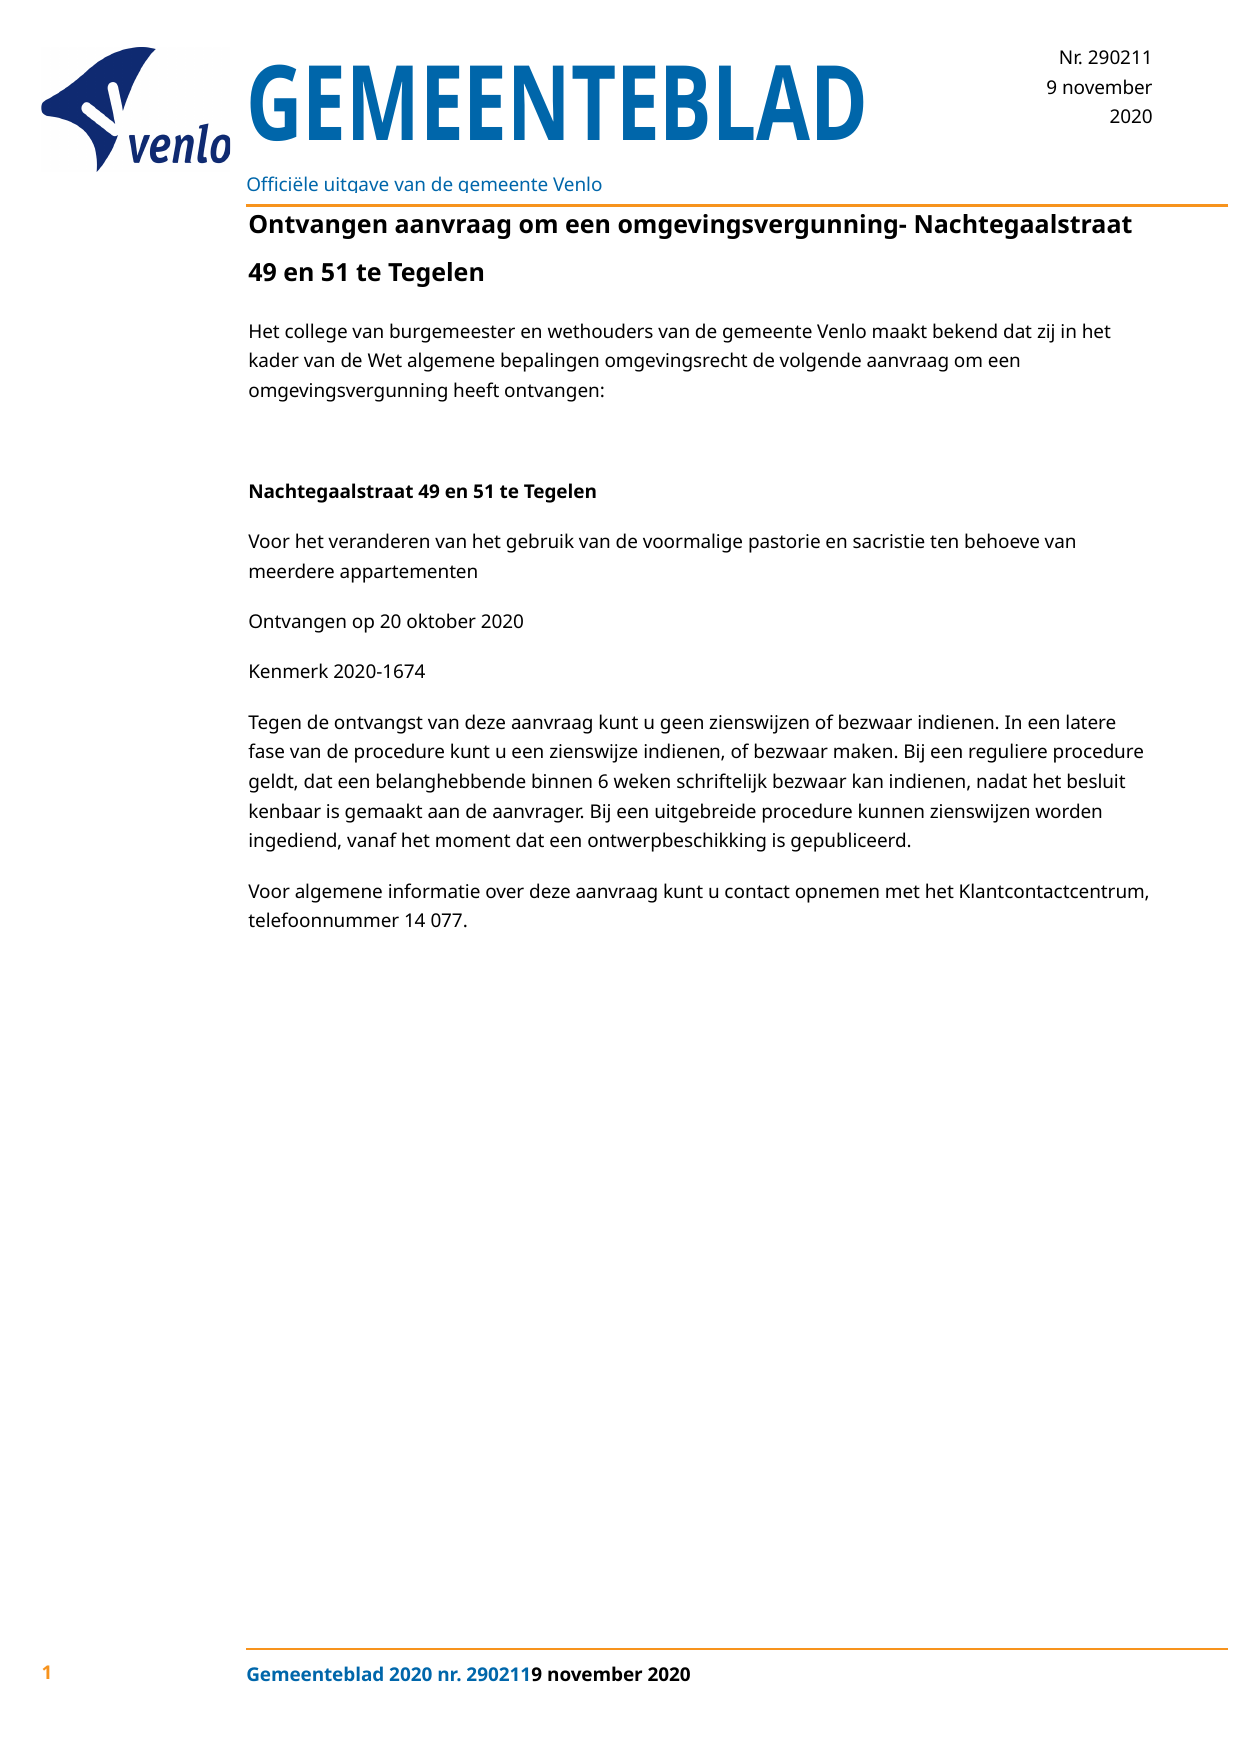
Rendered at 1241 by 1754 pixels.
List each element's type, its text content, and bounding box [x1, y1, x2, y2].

text Nachtegaalstraat 49 en 51 te Tegelen [248, 478, 1152, 504]
text Voor het veranderen van het gebruik van de voormalige pastorie en sacristie ten behoeve van meerdere appartementen [248, 528, 1152, 584]
picture [41, 47, 231, 172]
text Ontvangen op 20 oktober 2020 [248, 608, 1152, 634]
text Voor algemene informatie over deze aanvraag kunt u contact opnemen met het Klantcontactcentrum, telefoonnummer 14 077. [248, 878, 1152, 933]
text Kenmerk 2020-1674 [248, 659, 1152, 684]
text Het college van burgemeester en wethouders van de gemeente Venlo maakt bekend dat zij in het kader van de Wet algemene bepalingen omgevingsrecht de volgende aanvraag om een omgevingsvergunning heeft ontvangen: [248, 318, 1152, 403]
text Ontvangen aanvraag om een omgevingsvergunning- Nachtegaalstraat 49 en 51 te Tegelen [248, 207, 1152, 288]
text Tegen de ontvangst van deze aanvraag kunt u geen zienswijzen of bezwaar indienen. In een latere fase van de procedure kunt u een zienswijze indienen, of bezwaar maken. Bij een reguliere procedure geldt, dat een belanghebbende binnen 6 weken schriftelijk bezwaar kan indienen, nadat het besluit kenbaar is gemaakt aan de aanvrager. Bij een uitgebreide procedure kunnen zienswijzen worden ingediend, vanaf het moment dat een ontwerpbeschikking is gepubliceerd. [248, 709, 1152, 853]
